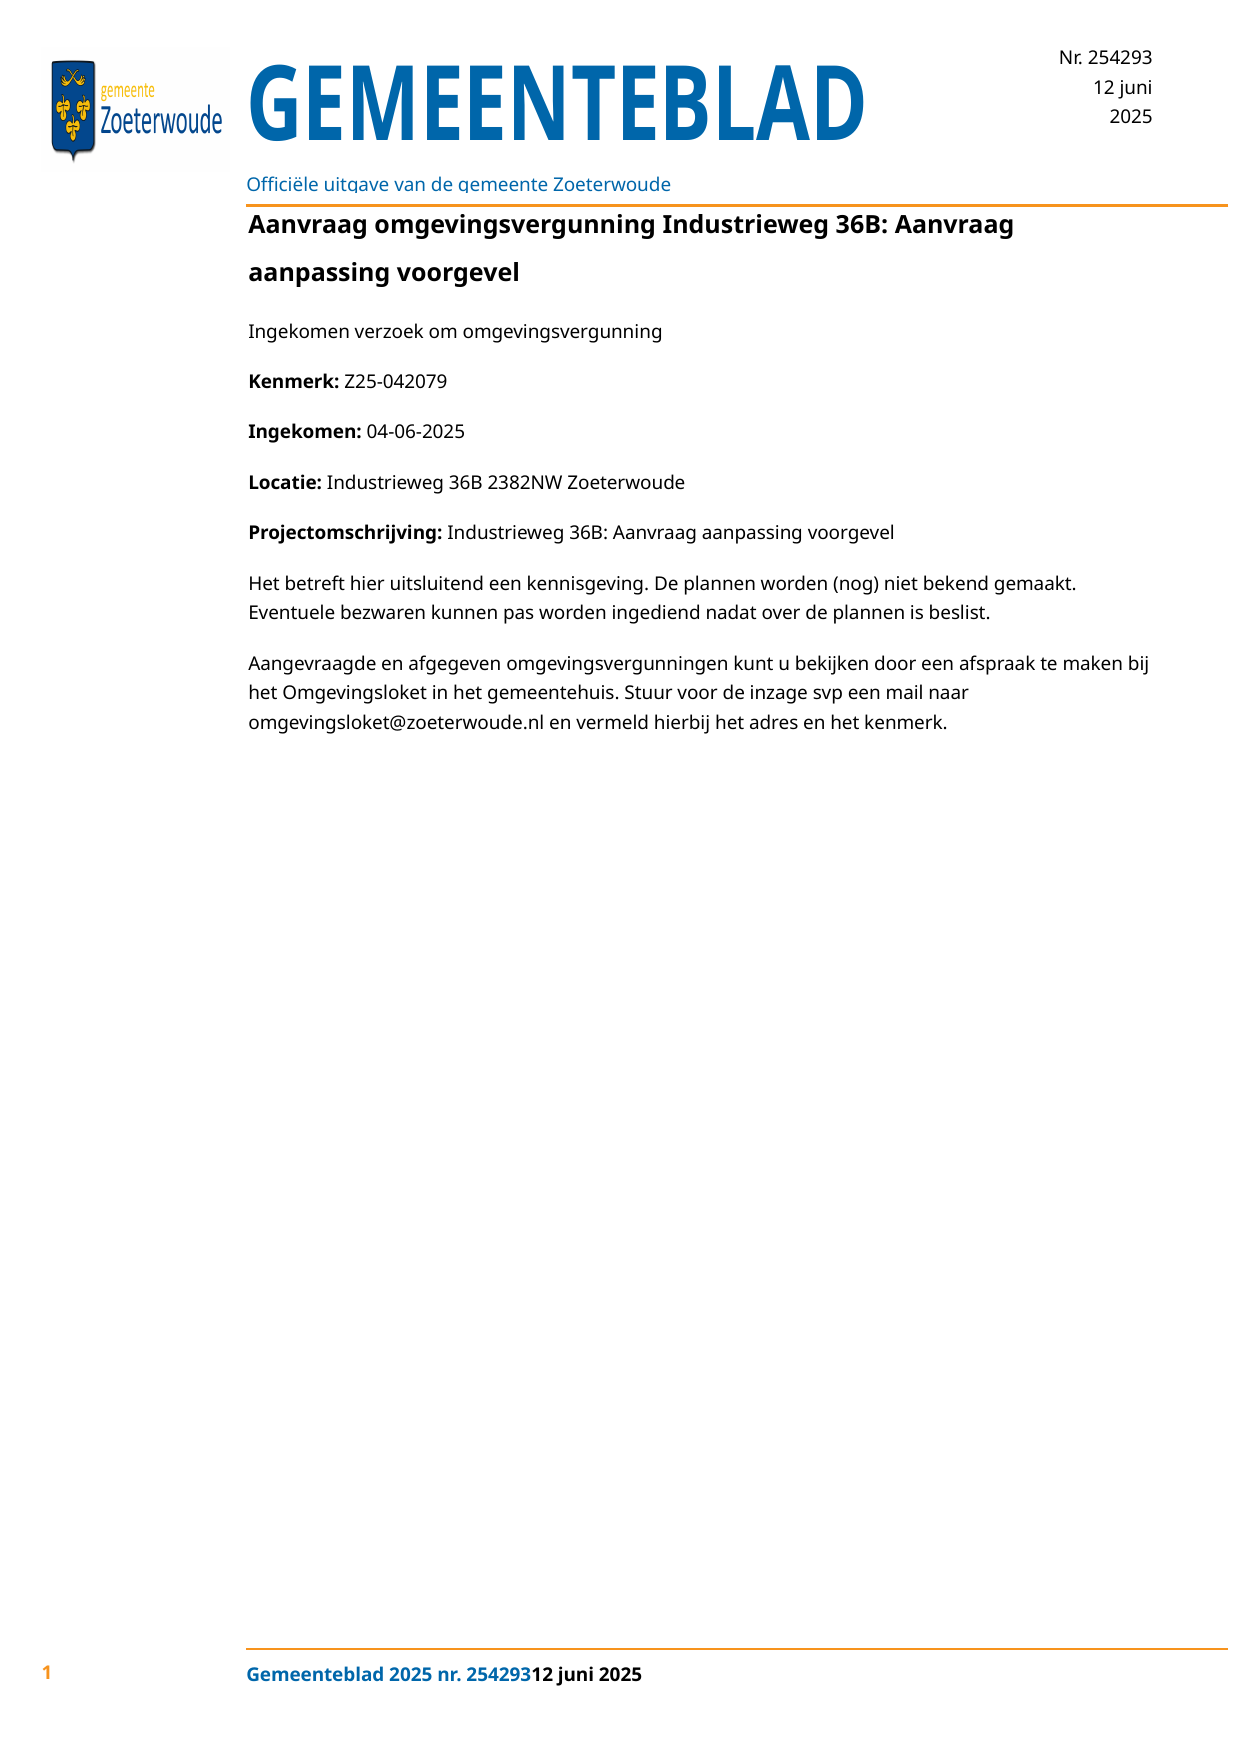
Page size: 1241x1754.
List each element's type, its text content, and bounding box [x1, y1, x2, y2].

text Ingekomen: 04-06-2025 [248, 419, 1152, 444]
text Aangevraagde en afgegeven omgevingsvergunningen kunt u bekijken door een afspraak te maken bij het Omgevingsloket in het gemeentehuis. Stuur voor de inzage svp een mail naar omgevingsloket@zoeterwoude.nl en vermeld hierbij het adres en het kenmerk. [248, 650, 1152, 735]
picture [41, 47, 231, 172]
text Projectomschrijving: Industrieweg 36B: Aanvraag aanpassing voorgevel [248, 519, 1152, 545]
text Aanvraag omgevingsvergunning Industrieweg 36B: Aanvraag aanpassing voorgevel [248, 207, 1152, 288]
text Het betreft hier uitsluitend een kennisgeving. De plannen worden (nog) niet bekend gemaakt. Eventuele bezwaren kunnen pas worden ingediend nadat over de plannen is beslist. [248, 570, 1152, 625]
text Kenmerk: Z25-042079 [248, 368, 1152, 394]
text Locatie: Industrieweg 36B 2382NW Zoeterwoude [248, 469, 1152, 495]
text Ingekomen verzoek om omgevingsvergunning [248, 318, 1152, 344]
